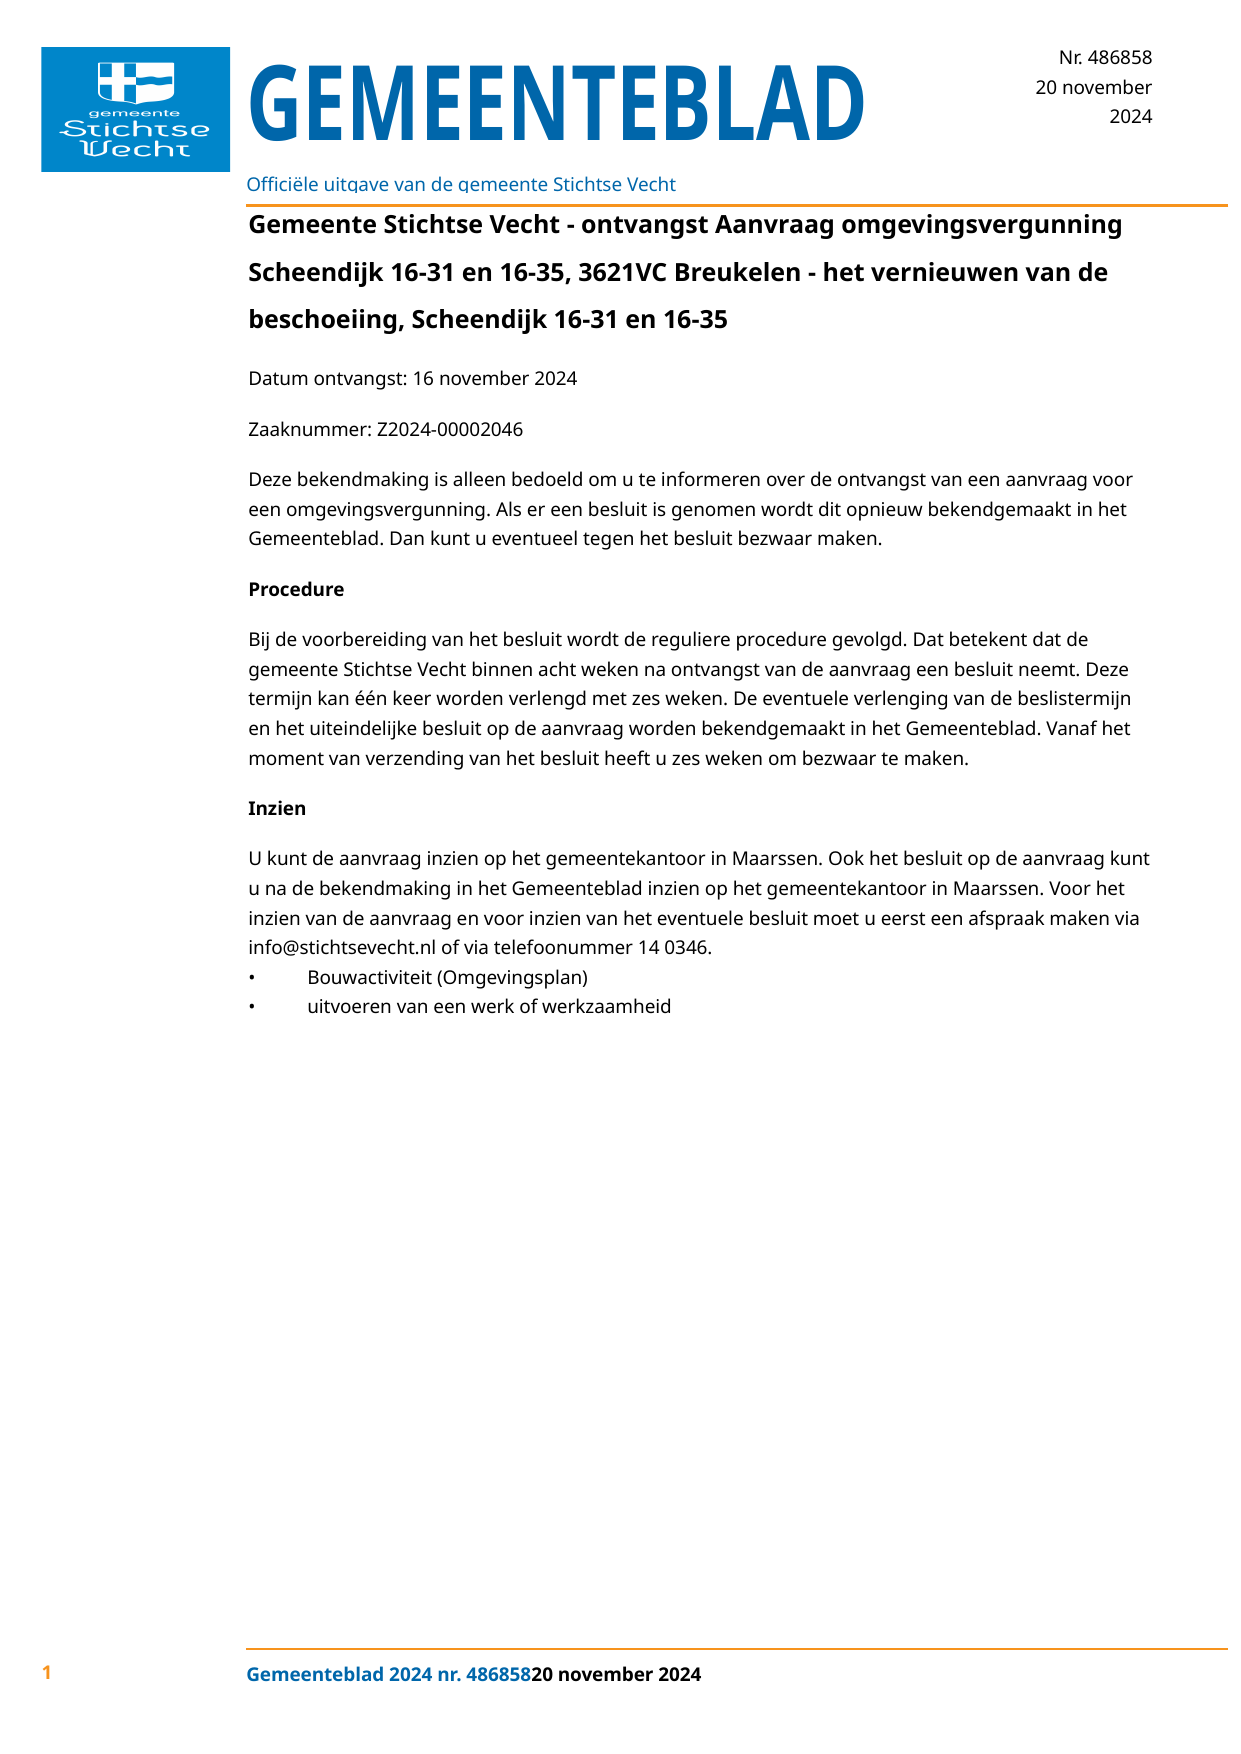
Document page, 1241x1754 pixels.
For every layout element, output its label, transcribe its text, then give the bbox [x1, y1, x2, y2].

text Deze bekendmaking is alleen bedoeld om u te informeren over de ontvangst van een aanvraag voor een omgevingsvergunning. Als er een besluit is genomen wordt dit opnieuw bekendgemaakt in het Gemeenteblad. Dan kunt u eventueel tegen het besluit bezwaar maken. [248, 466, 1152, 551]
list uitvoeren van een werk of werkzaamheid [248, 993, 1152, 1019]
picture [137, 63, 174, 103]
list Bouwactiviteit (Omgevingsplan) [248, 964, 1152, 989]
text Datum ontvangst: 16 november 2024 [248, 366, 1152, 391]
text Procedure [248, 576, 1152, 602]
text Zaaknummer: Z2024-00002046 [248, 416, 1152, 442]
text Inzien [248, 795, 1152, 821]
text U kunt de aanvraag inzien op het gemeentekantoor in Maarssen. Ook het besluit op de aanvraag kunt u na de bekendmaking in het Gemeenteblad inzien op het gemeentekantoor in Maarssen. Voor het inzien van de aanvraag en voor inzien van het eventuele besluit moet u eerst een afspraak maken via info@stichtsevecht.nl of via telefoonummer 14 0346. [248, 846, 1152, 960]
picture [99, 63, 135, 101]
text Gemeente Stichtse Vecht - ontvangst Aanvraag omgevingsvergunning Scheendijk 16-31 en 16-35, 3621VC Breukelen - het vernieuwen van de beschoeiing, Scheendijk 16-31 en 16-35 [248, 207, 1152, 336]
text Bij de voorbereiding van het besluit wordt de reguliere procedure gevolgd. Dat betekent dat de gemeente Stichtse Vecht binnen acht weken na ontvangst van de aanvraag een besluit neemt. Deze termijn kan één keer worden verlengd met zes weken. De eventuele verlenging van de beslistermijn en het uiteindelijke besluit op de aanvraag worden bekendgemaakt in het Gemeenteblad. Vanaf het moment van verzending van het besluit heeft u zes weken om bezwaar te maken. [248, 626, 1152, 770]
